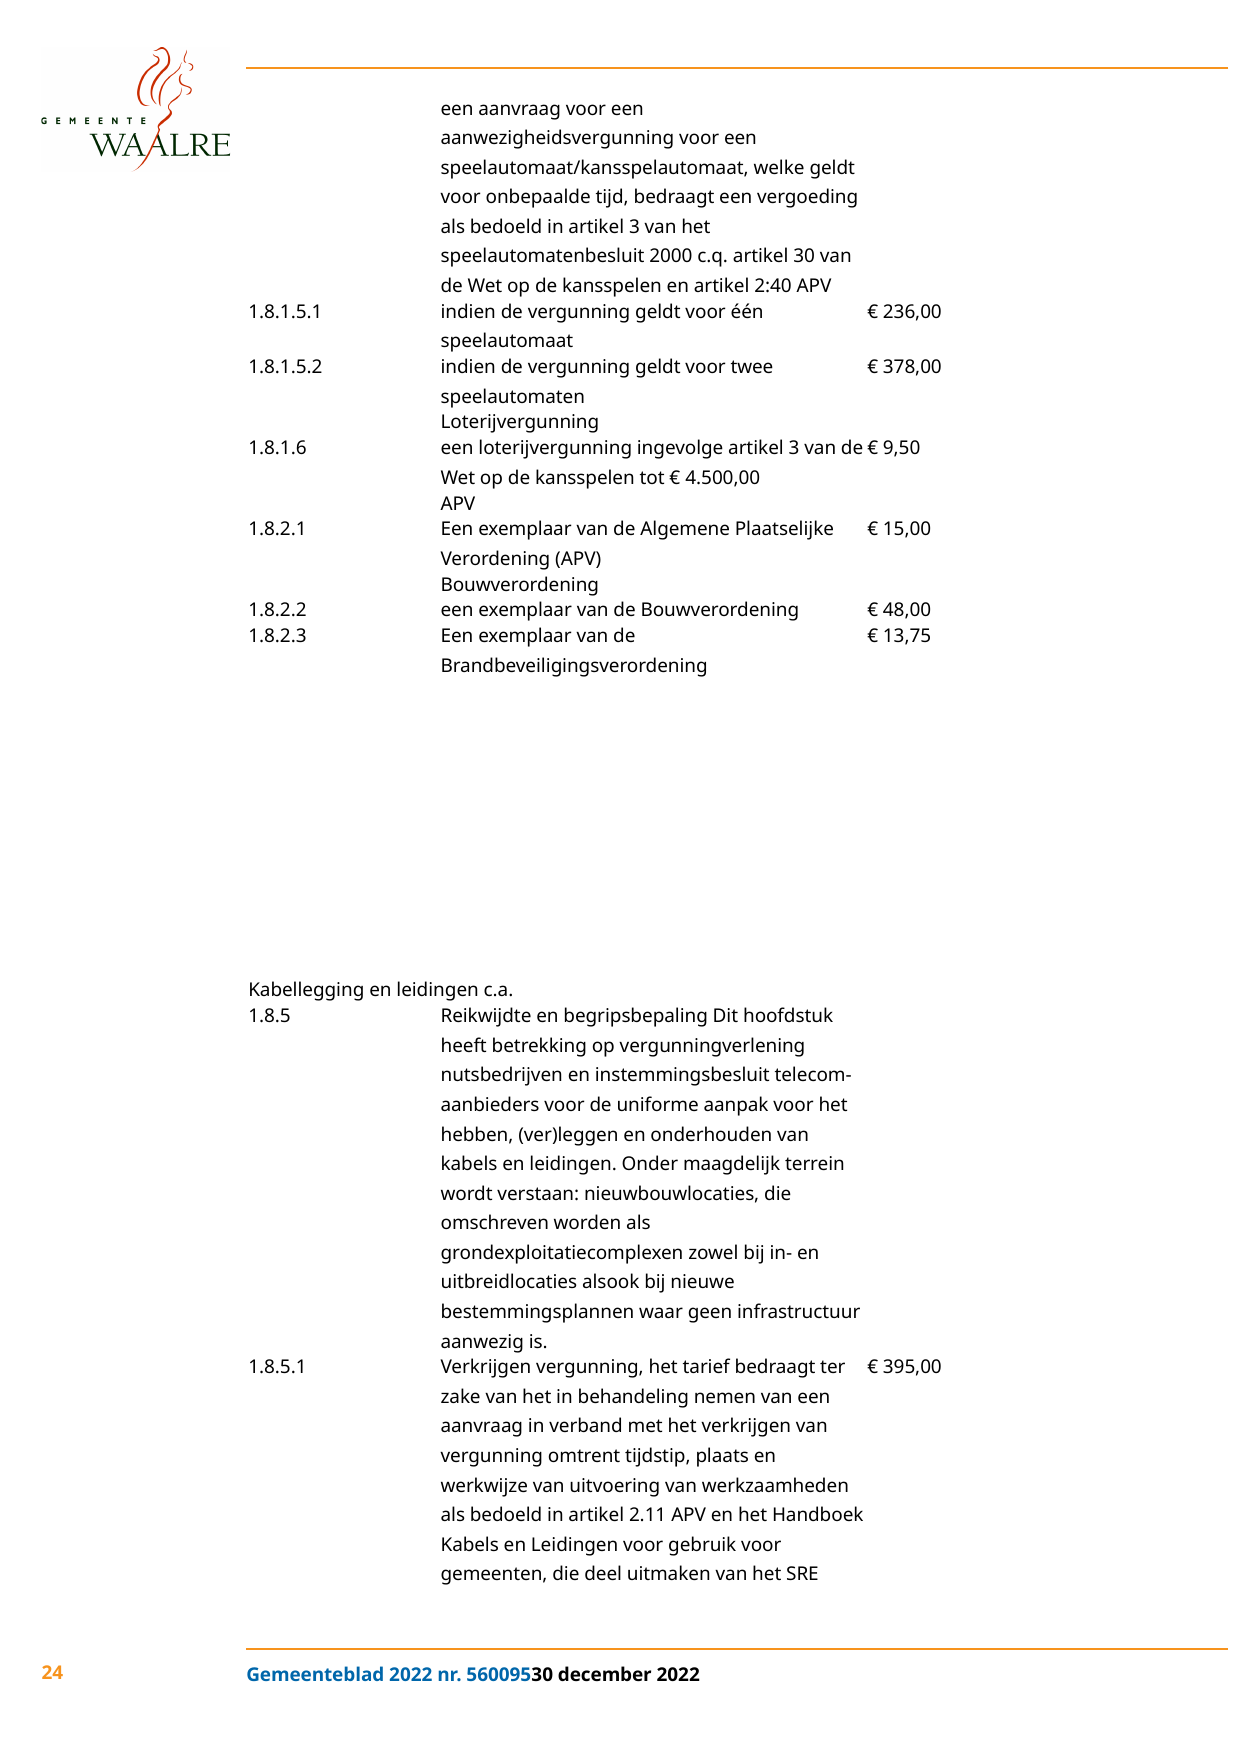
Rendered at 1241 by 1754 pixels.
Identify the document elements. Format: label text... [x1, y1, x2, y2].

table_cell [248, 409, 440, 434]
table_cell [248, 95, 440, 298]
table_cell APV [440, 490, 867, 515]
table_cell een aanvraag voor een aanwezigheidsvergunning voor een speelautomaat/kansspelautomaat, welke geldt voor onbepaalde tijd, bedraagt een vergoeding als bedoeld in artikel 3 van het speelautomatenbesluit 2000 c.q. artikel 30 van de Wet op de kansspelen en artikel 2:40 APV [440, 95, 867, 298]
table_cell € 13,75 [867, 622, 1152, 677]
table_header Kabellegging en leidingen c.a. [248, 977, 1152, 1002]
table_cell € 9,50 [867, 434, 1152, 490]
table_cell € 48,00 [867, 596, 1152, 622]
table_cell Bouwverordening [440, 571, 867, 596]
table_cell € 395,00 [867, 1354, 1152, 1586]
table_cell Een exemplaar van de Brandbeveiligingsverordening [440, 622, 867, 677]
table_cell [248, 571, 440, 596]
table_cell Loterijvergunning [440, 409, 867, 434]
table_cell Een exemplaar van de Algemene Plaatselijke Verordening (APV) [440, 515, 867, 571]
table_cell Reikwijdte en begripsbepaling Dit hoofdstuk heeft betrekking op vergunningverlening nutsbedrijven en instemmingsbesluit telecom-aanbieders voor de uniforme aanpak voor het hebben, (ver)leggen en onderhouden van kabels en leidingen. Onder maagdelijk terrein wordt verstaan: nieuwbouwlocaties, die omschreven worden als grondexploitatiecomplexen zowel bij in- en uitbreidlocaties alsook bij nieuwe bestemmingsplannen waar geen infrastructuur aanwezig is. [440, 1003, 867, 1353]
table_cell 1.8.1.5.1 [248, 298, 440, 353]
table_cell € 15,00 [867, 515, 1152, 571]
table_cell € 236,00 [867, 298, 1152, 353]
table_cell indien de vergunning geldt voor twee speelautomaten [440, 353, 867, 409]
table_cell [867, 1003, 1152, 1353]
table_cell een loterijvergunning ingevolge artikel 3 van de Wet op de kansspelen tot € 4.500,00 [440, 434, 867, 490]
table_cell [248, 490, 440, 515]
table_cell € 378,00 [867, 353, 1152, 409]
table_cell [867, 95, 1152, 298]
picture [41, 47, 231, 172]
table_cell indien de vergunning geldt voor één speelautomaat [440, 298, 867, 353]
table_cell 1.8.5.1 [248, 1354, 440, 1586]
table_cell 1.8.2.3 [248, 622, 440, 677]
table_cell [867, 490, 1152, 515]
table_cell 1.8.5 [248, 1003, 440, 1353]
table_cell [867, 571, 1152, 596]
table_cell 1.8.2.2 [248, 596, 440, 622]
table_cell [867, 409, 1152, 434]
table_cell 1.8.1.5.2 [248, 353, 440, 409]
table_cell Verkrijgen vergunning, het tarief bedraagt ter zake van het in behandeling nemen van een aanvraag in verband met het verkrijgen van vergunning omtrent tijdstip, plaats en werkwijze van uitvoering van werkzaamheden als bedoeld in artikel 2.11 APV en het Handboek Kabels en Leidingen voor gebruik voor gemeenten, die deel uitmaken van het SRE [440, 1354, 867, 1586]
table_cell 1.8.2.1 [248, 515, 440, 571]
table_cell 1.8.1.6 [248, 434, 440, 490]
table_cell een exemplaar van de Bouwverordening [440, 596, 867, 622]
